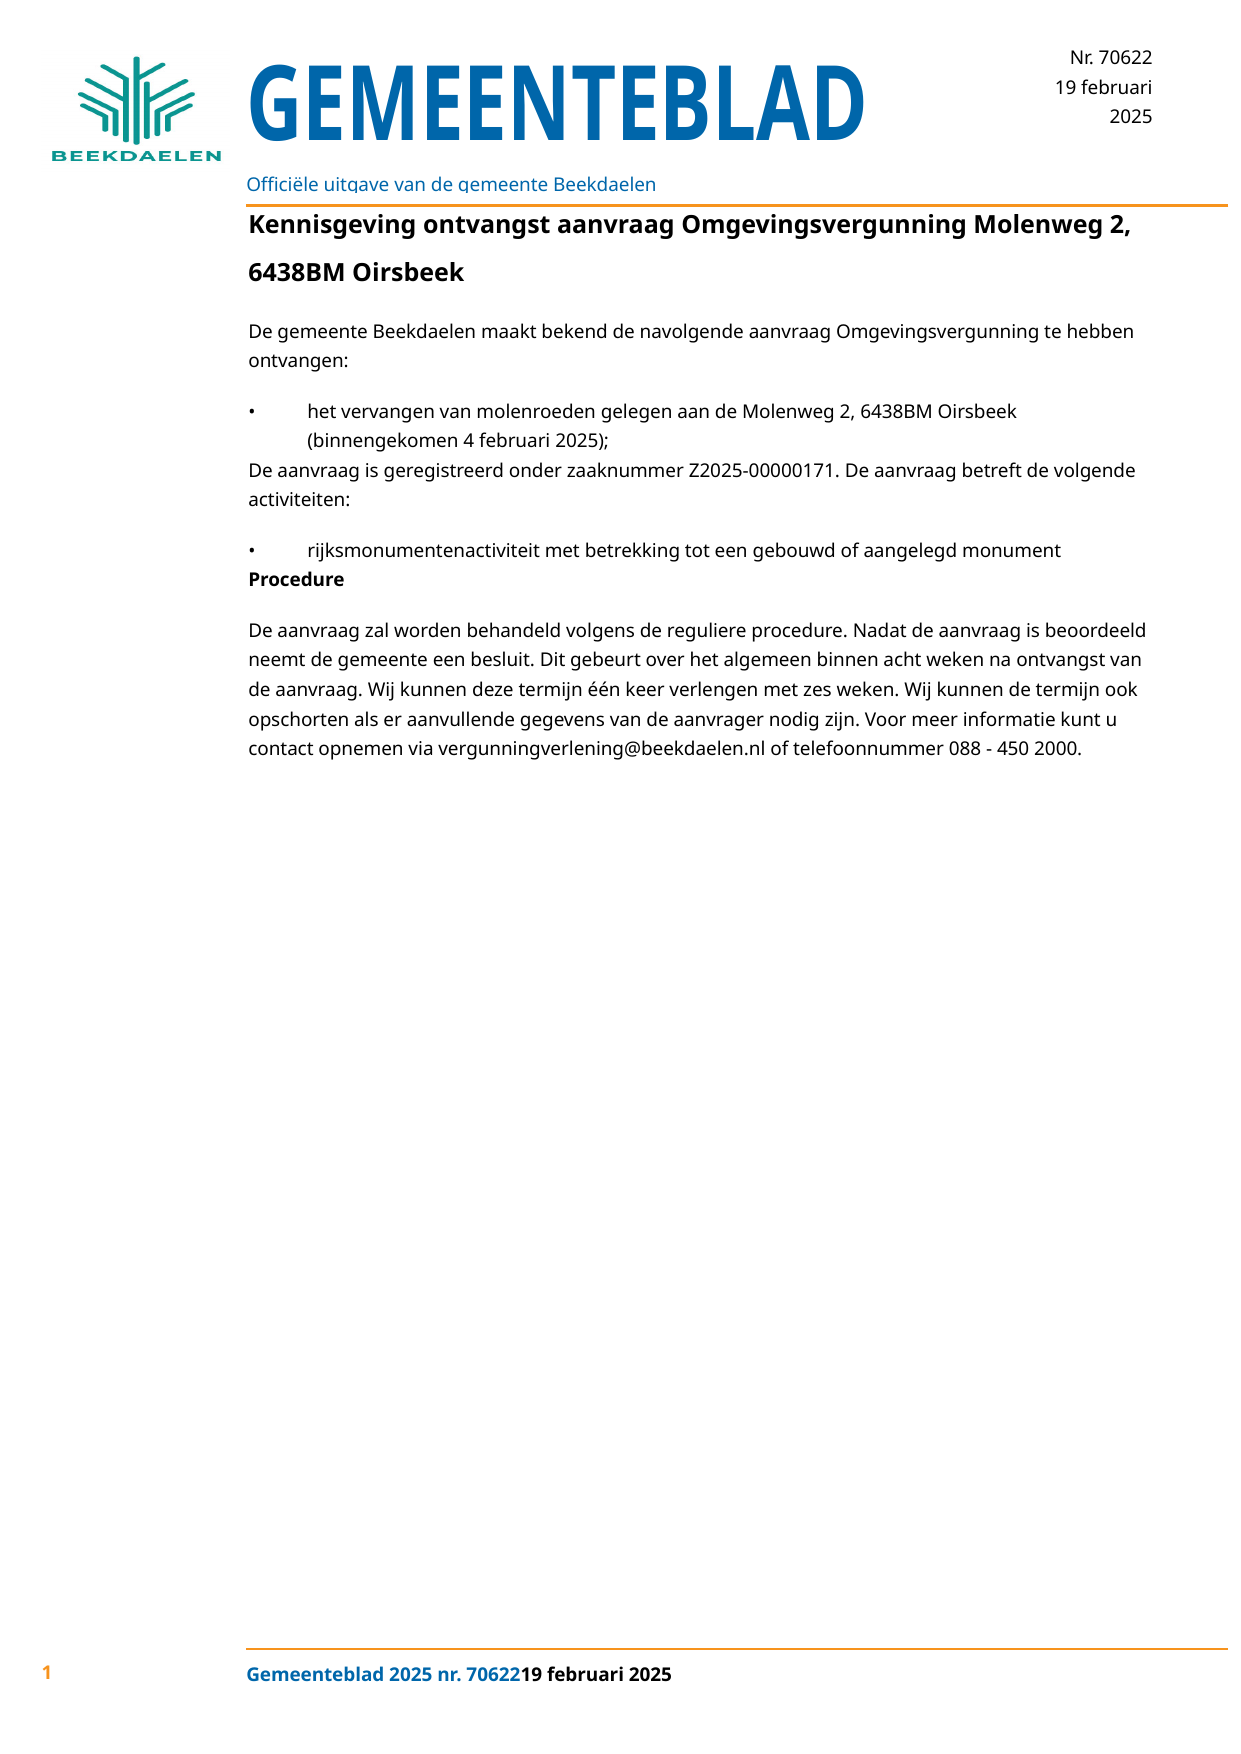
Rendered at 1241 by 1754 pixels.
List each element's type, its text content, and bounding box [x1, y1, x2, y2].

list rijksmonumentenactiviteit met betrekking tot een gebouwd of aangelegd monument [248, 537, 1152, 563]
text De gemeente Beekdaelen maakt bekend de navolgende aanvraag Omgevingsvergunning te hebben ontvangen: [248, 318, 1152, 373]
text Kennisgeving ontvangst aanvraag Omgevingsvergunning Molenweg 2, 6438BM Oirsbeek [248, 207, 1152, 288]
text Procedure [248, 567, 1152, 592]
text De aanvraag zal worden behandeld volgens de reguliere procedure. Nadat de aanvraag is beoordeeld neemt de gemeente een besluit. Dit gebeurt over het algemeen binnen acht weken na ontvangst van de aanvraag. Wij kunnen deze termijn één keer verlengen met zes weken. Wij kunnen de termijn ook opschorten als er aanvullende gegevens van de aanvrager nodig zijn. Voor meer informatie kunt u contact opnemen via vergunningverlening@beekdaelen.nl of telefoonnummer 088 - 450 2000. [248, 617, 1152, 761]
text De aanvraag is geregistreerd onder zaaknummer Z2025-00000171. De aanvraag betreft de volgende activiteiten: [248, 457, 1152, 512]
picture [41, 47, 231, 172]
list het vervangen van molenroeden gelegen aan de Molenweg 2, 6438BM Oirsbeek (binnengekomen 4 februari 2025); [248, 398, 1152, 453]
